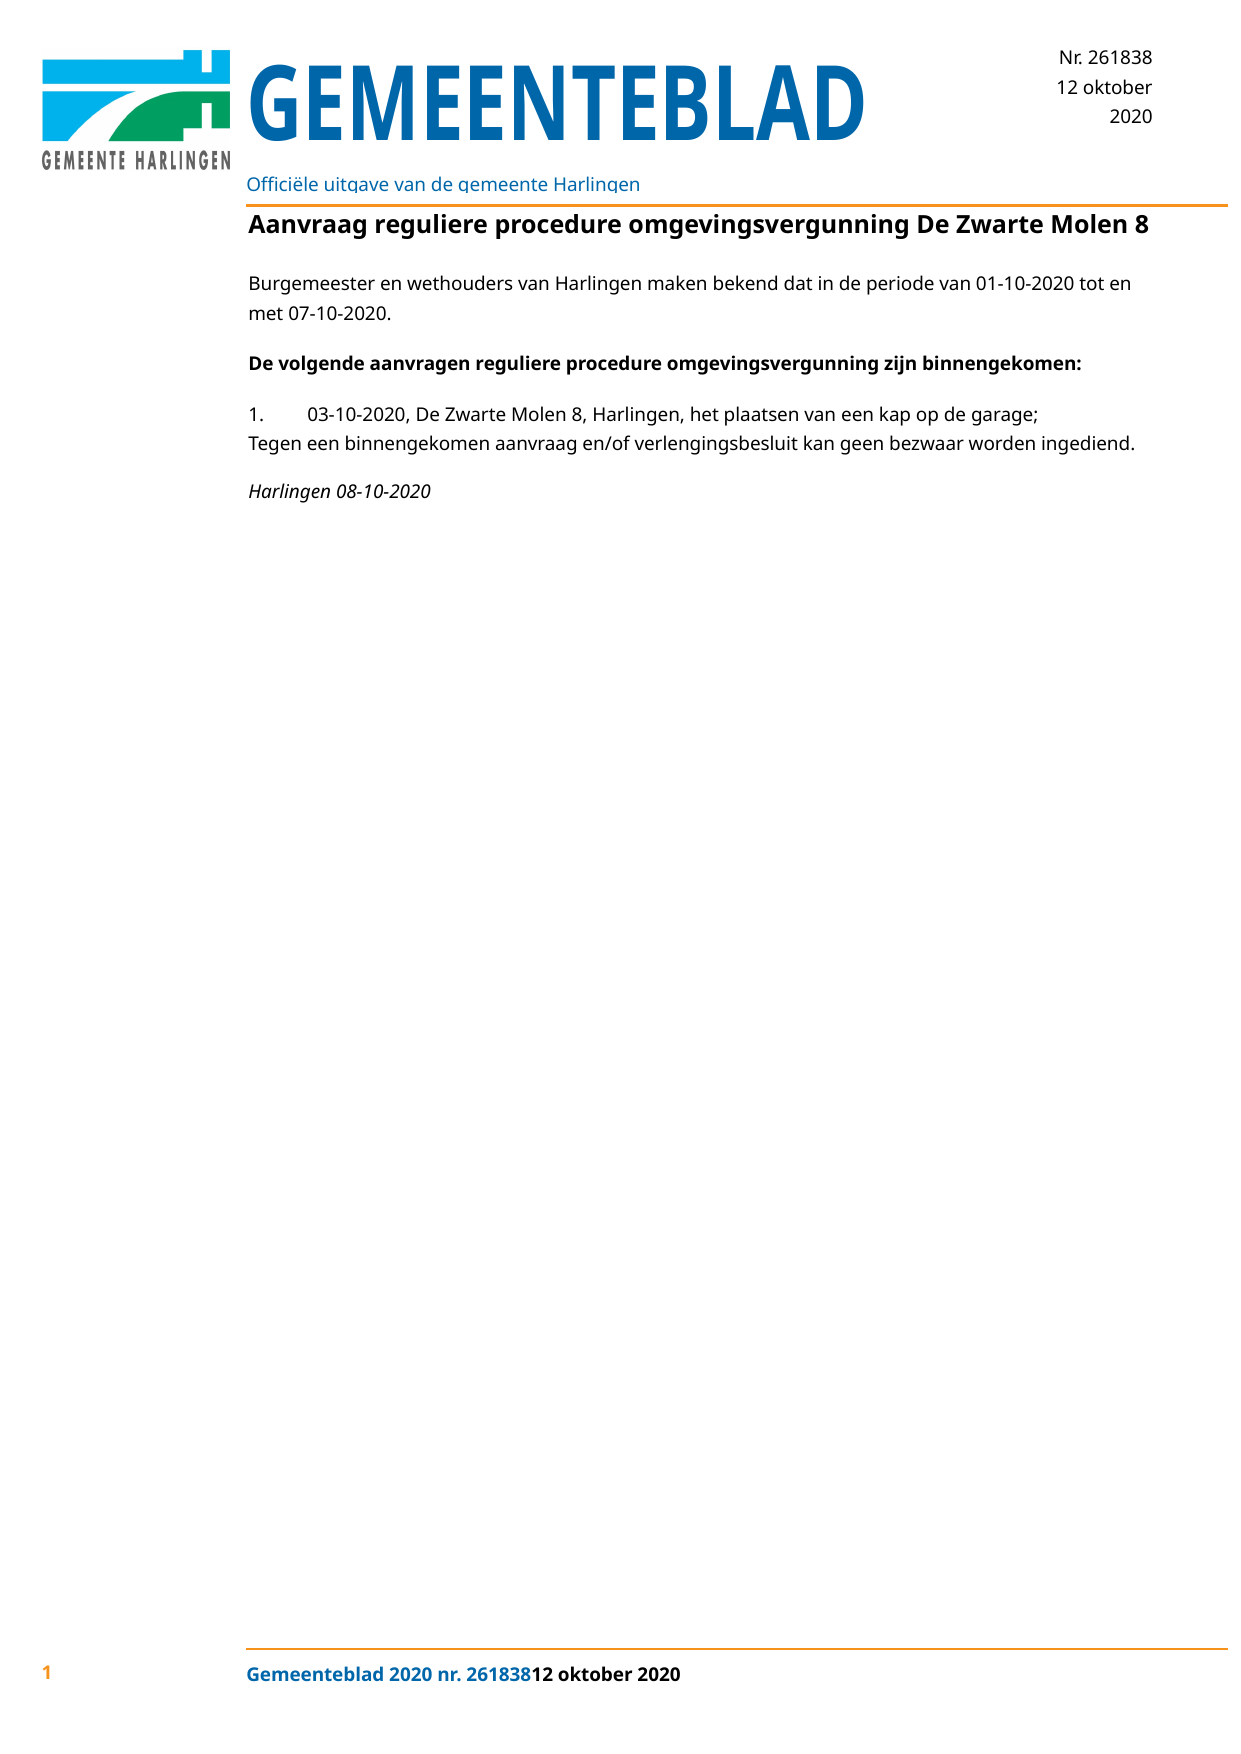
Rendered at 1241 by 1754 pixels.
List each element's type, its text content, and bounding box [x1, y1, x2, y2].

picture [41, 47, 231, 172]
text De volgende aanvragen reguliere procedure omgevingsvergunning zijn binnengekomen: [248, 350, 1152, 376]
text Burgemeester en wethouders van Harlingen maken bekend dat in de periode van 01-10-2020 tot en met 07-10-2020. [248, 270, 1152, 326]
text Harlingen 08-10-2020 [248, 478, 1152, 504]
text Aanvraag reguliere procedure omgevingsvergunning De Zwarte Molen 8 [248, 207, 1152, 241]
list 03-10-2020, De Zwarte Molen 8, Harlingen, het plaatsen van een kap op de garage; [248, 401, 1152, 426]
text Tegen een binnengekomen aanvraag en/of verlengingsbesluit kan geen bezwaar worden ingediend. [248, 430, 1152, 456]
